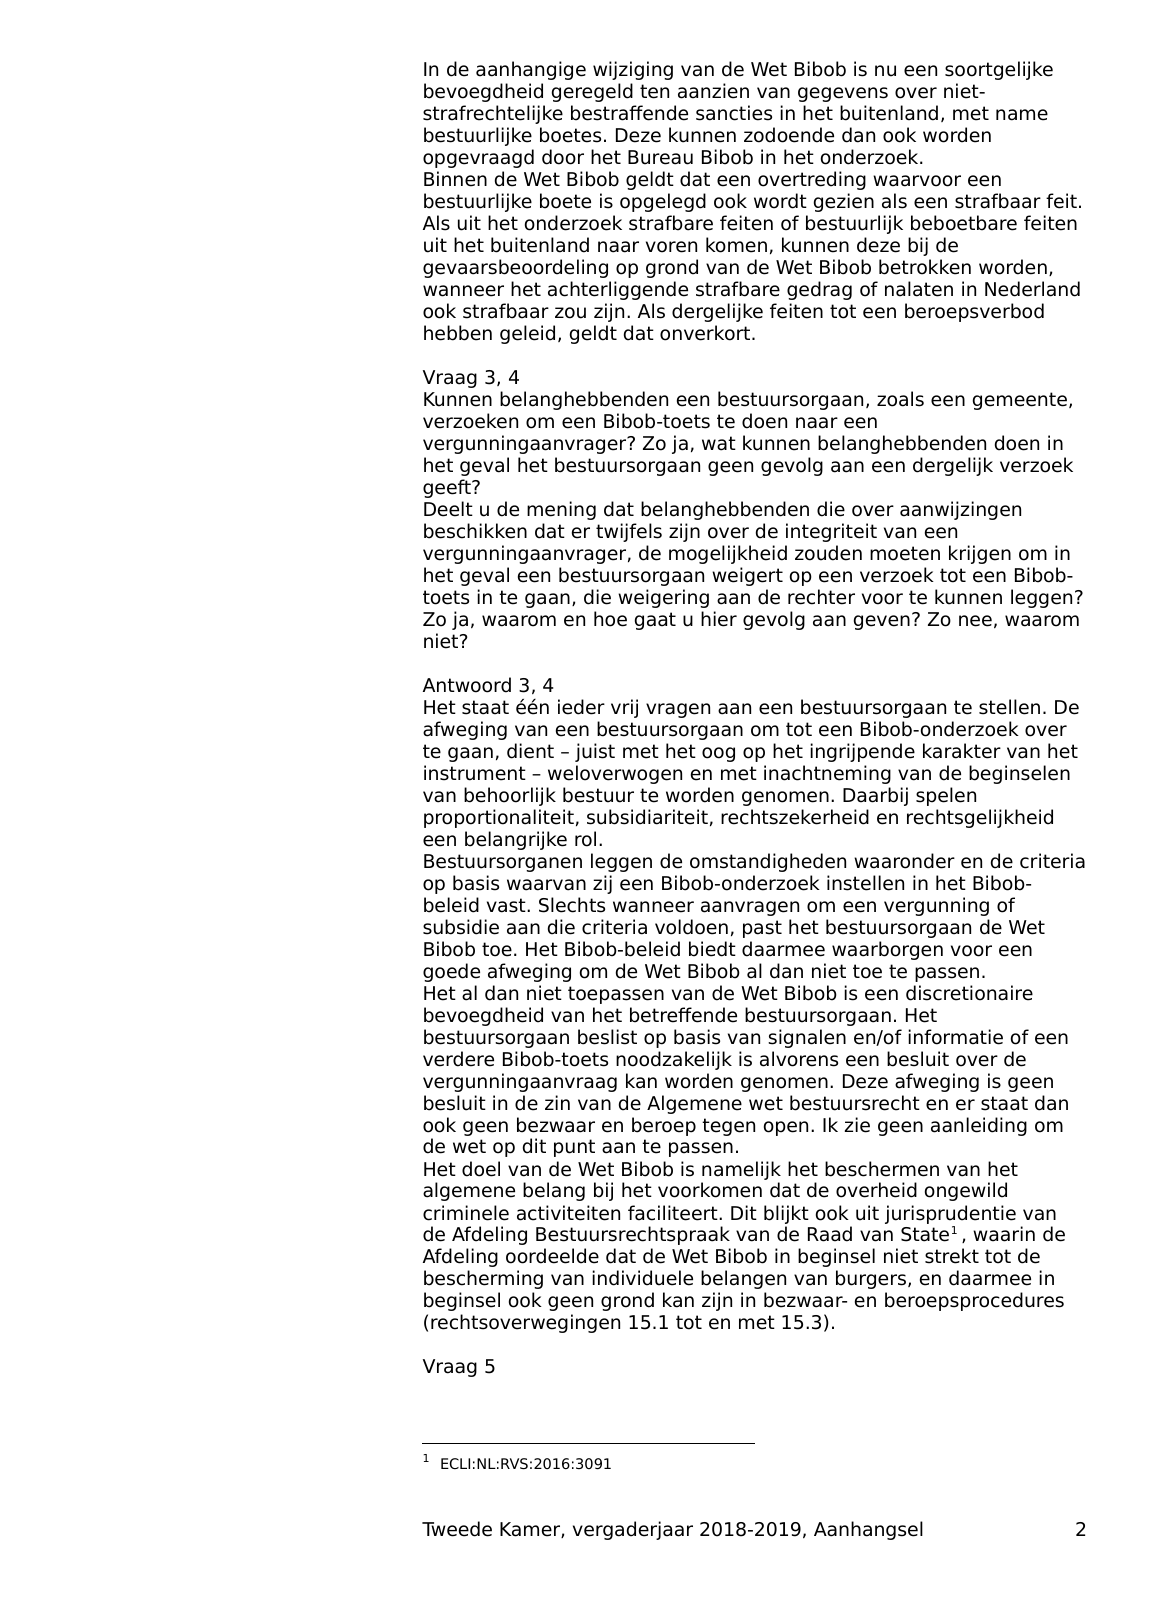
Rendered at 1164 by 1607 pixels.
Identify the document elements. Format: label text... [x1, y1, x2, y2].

text In de aanhangige wijziging van de Wet Bibob is nu een soortgelijke bevoegdheid geregeld ten aanzien van gegevens over niet-strafrechtelijke bestraffende sancties in het buitenland, met name bestuurlijke boetes. Deze kunnen zodoende dan ook worden opgevraagd door het Bureau Bibob in het onderzoek. [422, 59, 1087, 169]
text Binnen de Wet Bibob geldt dat een overtreding waarvoor een bestuurlijke boete is opgelegd ook wordt gezien als een strafbaar feit. Als uit het onderzoek strafbare feiten of bestuurlijk beboetbare feiten uit het buitenland naar voren komen, kunnen deze bij de gevaarsbeoordeling op grond van de Wet Bibob betrokken worden, wanneer het achterliggende strafbare gedrag of nalaten in Nederland ook strafbaar zou zijn. Als dergelijke feiten tot een beroepsverbod hebben geleid, geldt dat onverkort. [422, 169, 1087, 345]
text Antwoord 3, 4 [422, 675, 1087, 697]
text Het al dan niet toepassen van de Wet Bibob is een discretionaire bevoegdheid van het betreffende bestuursorgaan. Het bestuursorgaan beslist op basis van signalen en/of informatie of een verdere Bibob-toets noodzakelijk is alvorens een besluit over de vergunningaanvraag kan worden genomen. Deze afweging is geen besluit in de zin van de Algemene wet bestuursrecht en er staat dan ook geen bezwaar en beroep tegen open. Ik zie geen aanleiding om de wet op dit punt aan te passen. [422, 983, 1087, 1158]
text Vraag 3, 4 [422, 367, 1087, 389]
text ECLI:NL:RVS:2016:3091 [422, 1452, 1087, 1474]
text Kunnen belanghebbenden een bestuursorgaan, zoals een gemeente, verzoeken om een Bibob-toets te doen naar een vergunningaanvrager? Zo ja, wat kunnen belanghebbenden doen in het geval het bestuursorgaan geen gevolg aan een dergelijk verzoek geeft? [422, 389, 1087, 499]
text Bestuursorganen leggen de omstandigheden waaronder en de criteria op basis waarvan zij een Bibob-onderzoek instellen in het Bibob-beleid vast. Slechts wanneer aanvragen om een vergunning of subsidie aan die criteria voldoen, past het bestuursorgaan de Wet Bibob toe. Het Bibob-beleid biedt daarmee waarborgen voor een goede afweging om de Wet Bibob al dan niet toe te passen. [422, 851, 1087, 983]
text Het staat één ieder vrij vragen aan een bestuursorgaan te stellen. De afweging van een bestuursorgaan om tot een Bibob-onderzoek over te gaan, dient – juist met het oog op het ingrijpende karakter van het instrument – weloverwogen en met inachtneming van de beginselen van behoorlijk bestuur te worden genomen. Daarbij spelen proportionaliteit, subsidiariteit, rechtszekerheid en rechtsgelijkheid een belangrijke rol. [422, 697, 1087, 851]
text Vraag 5 [422, 1356, 1087, 1378]
text Deelt u de mening dat belanghebbenden die over aanwijzingen beschikken dat er twijfels zijn over de integriteit van een vergunningaanvrager, de mogelijkheid zouden moeten krijgen om in het geval een bestuursorgaan weigert op een verzoek tot een Bibob-toets in te gaan, die weigering aan de rechter voor te kunnen leggen? Zo ja, waarom en hoe gaat u hier gevolg aan geven? Zo nee, waarom niet? [422, 499, 1087, 653]
text Het doel van de Wet Bibob is namelijk het beschermen van het algemene belang bij het voorkomen dat de overheid ongewild criminele activiteiten faciliteert. Dit blijkt ook uit jurisprudentie van de Afdeling Bestuursrechtspraak van de Raad van State, waarin de Afdeling oordeelde dat de Wet Bibob in beginsel niet strekt tot de bescherming van individuele belangen van burgers, en daarmee in beginsel ook geen grond kan zijn in bezwaar- en beroepsprocedures (rechtsoverwegingen 15.1 tot en met 15.3). [422, 1158, 1087, 1334]
